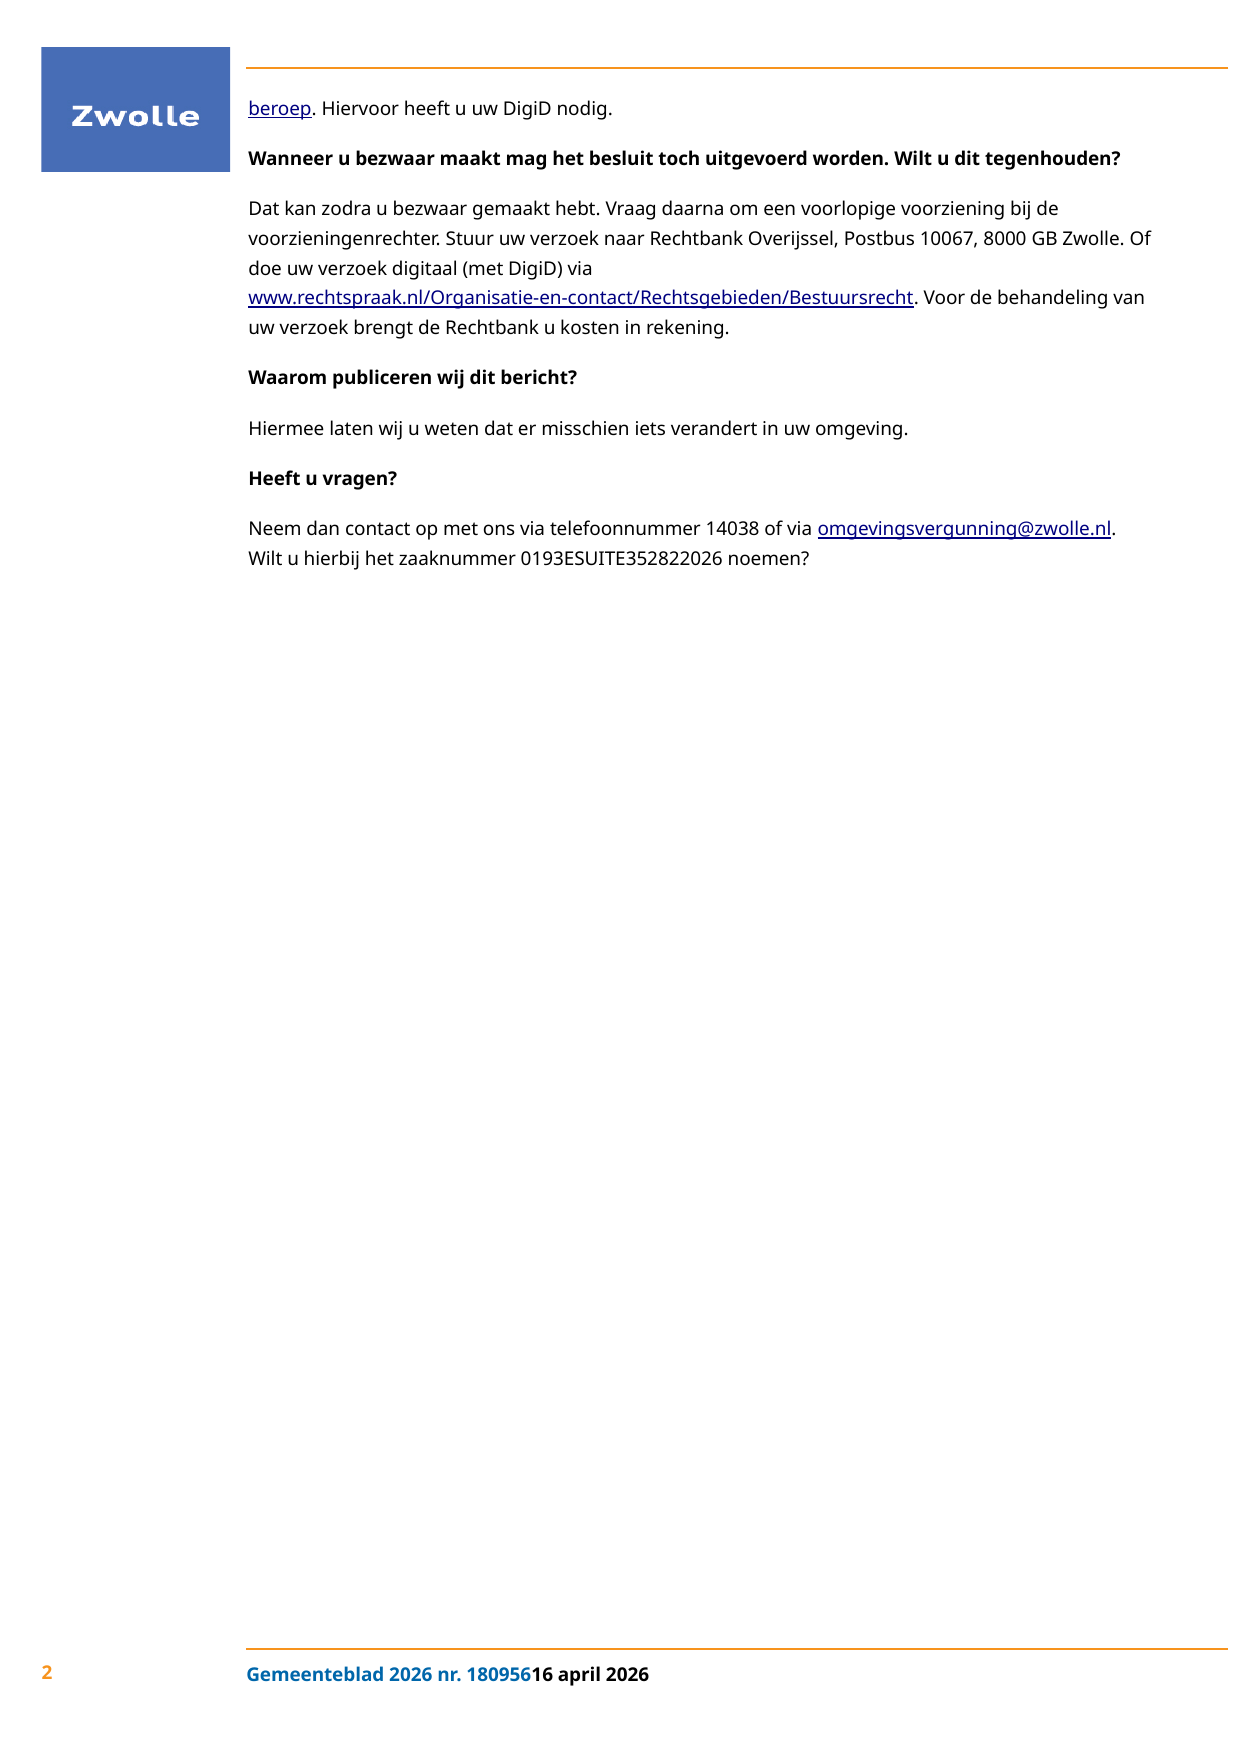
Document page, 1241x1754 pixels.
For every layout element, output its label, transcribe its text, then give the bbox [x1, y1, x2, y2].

text Heeft u vragen? [248, 465, 1152, 491]
text Neem dan contact op met ons via telefoonnummer 14038 of via omgevingsvergunning@zwolle.nl. Wilt u hierbij het zaaknummer 0193ESUITE352822026 noemen? [248, 516, 1152, 571]
text Dat kan zodra u bezwaar gemaakt hebt. Vraag daarna om een voorlopige voorziening bij de voorzieningenrechter. Stuur uw verzoek naar Rechtbank Overijssel, Postbus 10067, 8000 GB Zwolle. Of doe uw verzoek digitaal (met DigiD) via www.rechtspraak.nl/Organisatie-en-contact/Rechtsgebieden/Bestuursrecht. Voor de behandeling van uw verzoek brengt de Rechtbank u kosten in rekening. [248, 196, 1152, 340]
text beroep. Hiervoor heeft u uw DigiD nodig. [248, 95, 1152, 121]
text Wanneer u bezwaar maakt mag het besluit toch uitgevoerd worden. Wilt u dit tegenhouden? [248, 145, 1152, 171]
picture [41, 47, 231, 172]
text Hiermee laten wij u weten dat er misschien iets verandert in uw omgeving. [248, 415, 1152, 441]
text Waarom publiceren wij dit bericht? [248, 364, 1152, 390]
